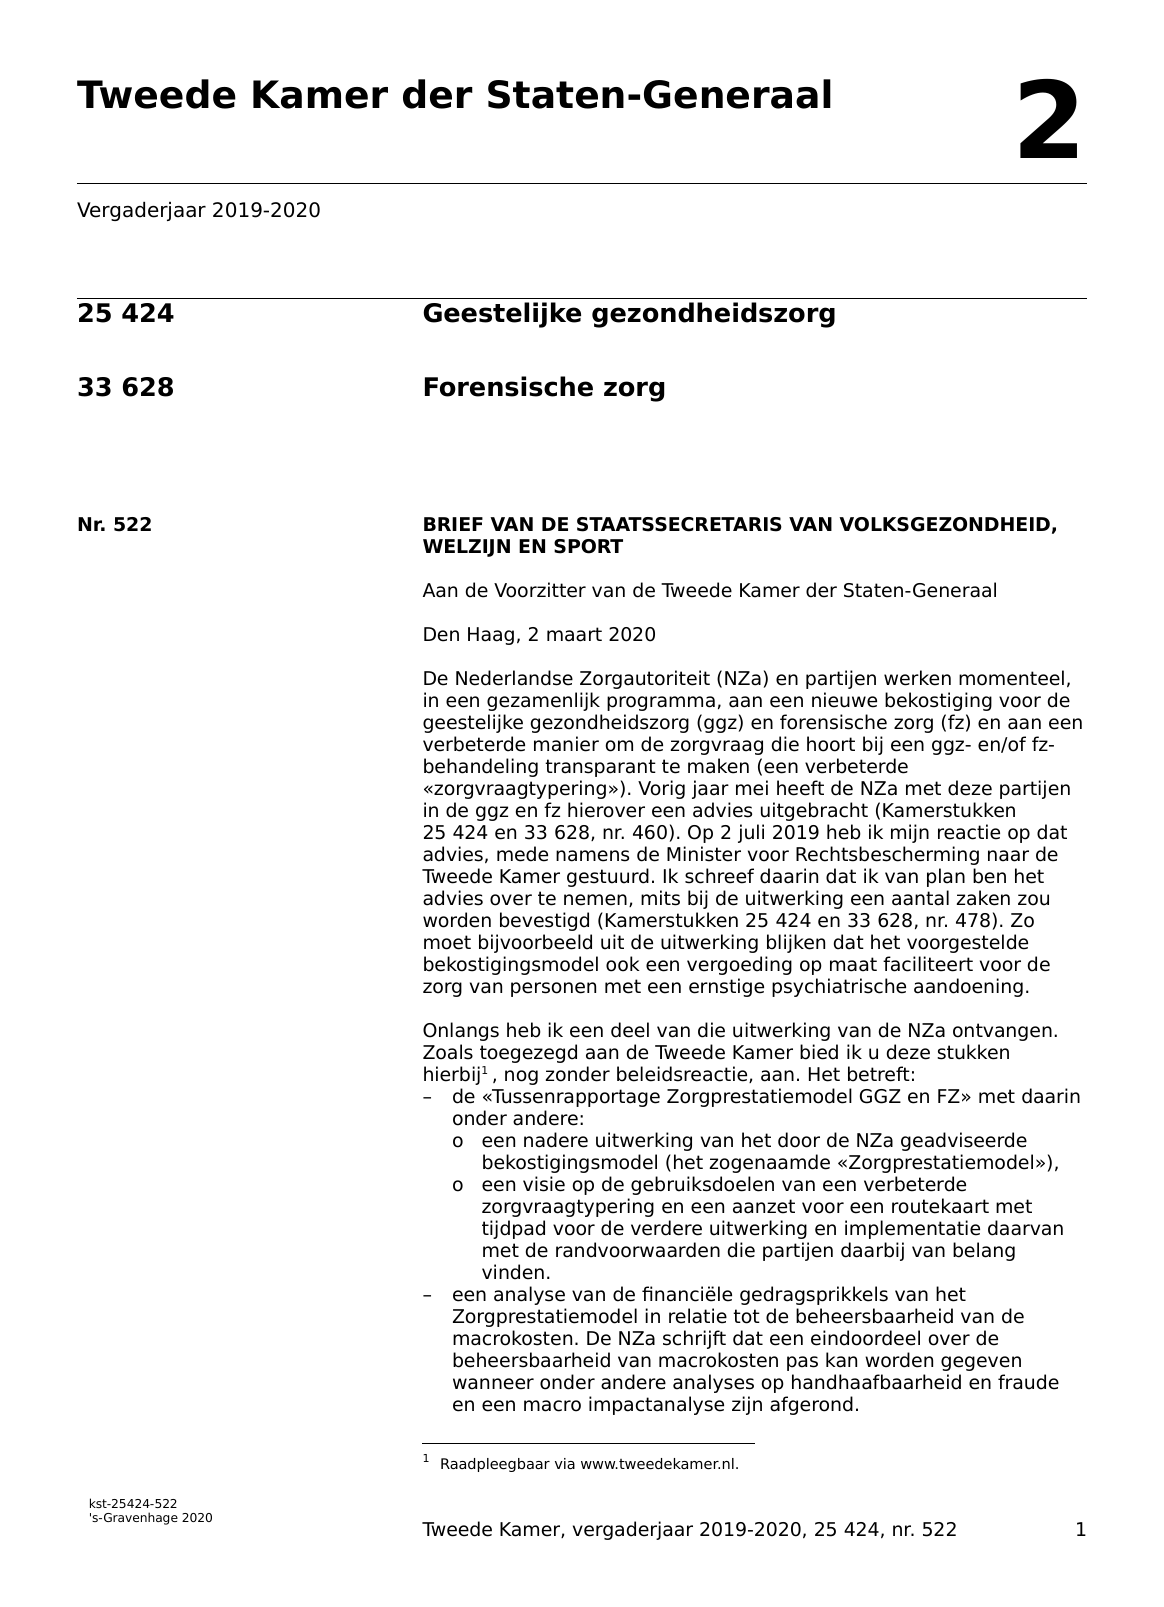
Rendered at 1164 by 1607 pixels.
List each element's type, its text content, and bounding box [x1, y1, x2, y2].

text kst-25424-522 [88, 1497, 323, 1511]
subtitle 33 628 Forensische zorg [77, 373, 1087, 403]
text Raadpleegbaar via www.tweedekamer.nl. [422, 1452, 1087, 1474]
table_header 2 [886, 59, 1087, 183]
text De Nederlandse Zorgautoriteit (NZa) en partijen werken momenteel, in een gezamenlijk programma, aan een nieuwe bekostiging voor de geestelijke gezondheidszorg (ggz) en forensische zorg (fz) en aan een verbeterde manier om de zorgvraag die hoort bij een ggz- en/of fz-behandeling transparant te maken (een verbeterde «zorgvraagtypering»). Vorig jaar mei heeft de NZa met deze partijen in de ggz en fz hierover een advies uitgebracht (Kamerstukken 25 424 en 33 628, nr. 460). Op 2 juli 2019 heb ik mijn reactie op dat advies, mede namens de Minister voor Rechtsbescherming naar de Tweede Kamer gestuurd. Ik schreef daarin dat ik van plan ben het advies over te nemen, mits bij de uitwerking een aantal zaken zou worden bevestigd (Kamerstukken 25 424 en 33 628, nr. 478). Zo moet bijvoorbeeld uit de uitwerking blijken dat het voorgestelde bekostigingsmodel ook een vergoeding op maat faciliteert voor de zorg van personen met een ernstige psychiatrische aandoening. [422, 668, 1087, 998]
text Aan de Voorzitter van de Tweede Kamer der Staten-Generaal [422, 580, 1087, 602]
text – een analyse van de financiële gedragsprikkels van het Zorgprestatiemodel in relatie tot de beheersbaarheid van de macrokosten. De NZa schrijft dat een eindoordeel over de beheersbaarheid van macrokosten pas kan worden gegeven wanneer onder andere analyses op handhaafbaarheid en fraude en een macro impactanalyse zijn afgerond. [422, 1284, 1087, 1416]
table_header Tweede Kamer der Staten-Generaal [77, 59, 886, 183]
text – de «Tussenrapportage Zorgprestatiemodel GGZ en FZ» met daarin onder andere: [422, 1086, 1087, 1130]
subtitle 25 424 Geestelijke gezondheidszorg [77, 299, 1087, 329]
text Onlangs heb ik een deel van die uitwerking van de NZa ontvangen. Zoals toegezegd aan de Tweede Kamer bied ik u deze stukken hierbij, nog zonder beleidsreactie, aan. Het betreft: [422, 1020, 1087, 1086]
text 's-Gravenhage 2020 [88, 1511, 323, 1525]
text o een visie op de gebruiksdoelen van een verbeterde zorgvraagtypering en een aanzet voor een routekaart met tijdpad voor de verdere uitwerking en implementatie daarvan met de randvoorwaarden die partijen daarbij van belang vinden. [452, 1174, 1087, 1284]
table_cell Vergaderjaar 2019-2020 [77, 184, 1087, 298]
text Den Haag, 2 maart 2020 [422, 624, 1087, 646]
subtitle Nr. 522 BRIEF VAN DE STAATSSECRETARIS VAN VOLKSGEZONDHEID, WELZIJN EN SPORT [77, 514, 1087, 558]
text o een nadere uitwerking van het door de NZa geadviseerde bekostigingsmodel (het zogenaamde «Zorgprestatiemodel»), [452, 1130, 1087, 1174]
